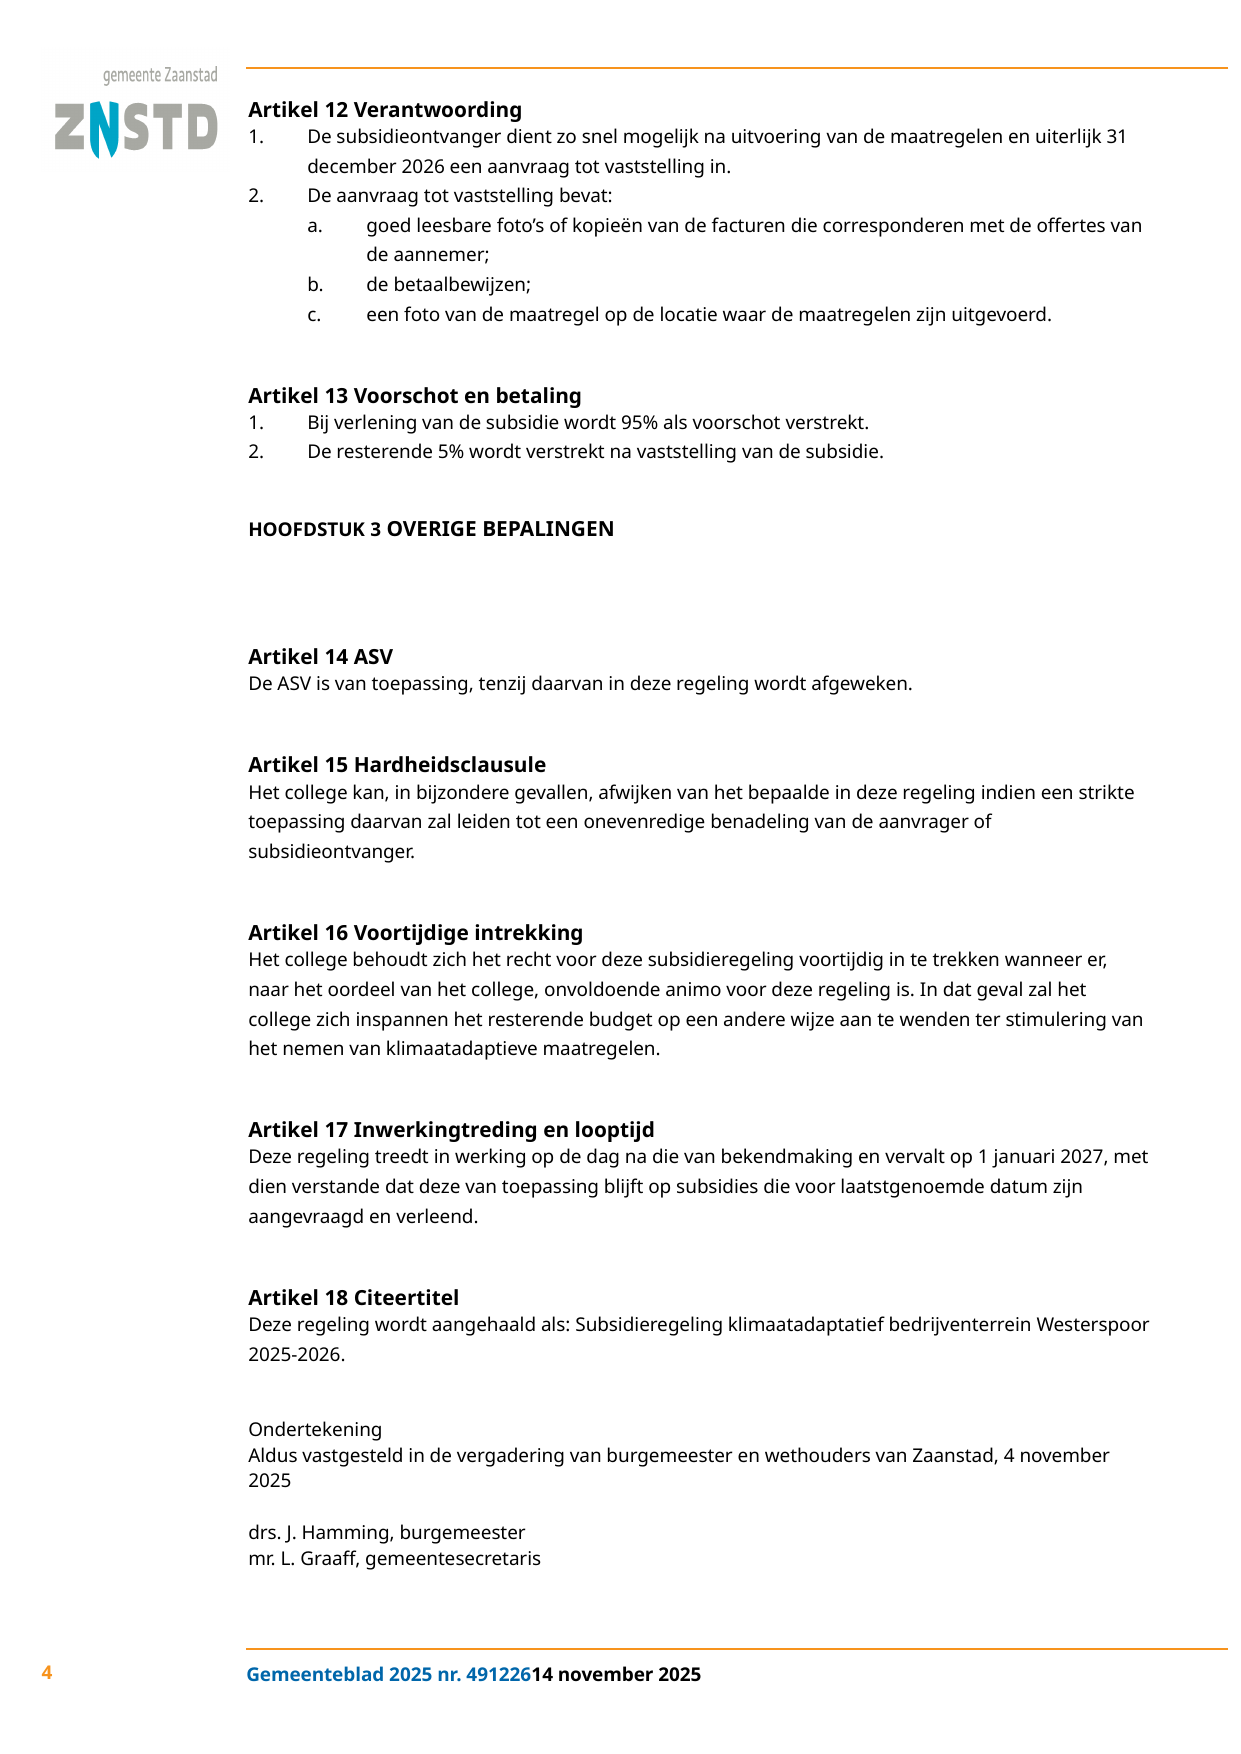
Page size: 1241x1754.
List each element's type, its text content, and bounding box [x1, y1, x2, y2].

text Artikel 14 ASV [248, 642, 1152, 671]
text De ASV is van toepassing, tenzij daarvan in deze regeling wordt afgeweken. [248, 671, 1152, 696]
list De resterende 5% wordt verstrekt na vaststelling van de subsidie. [248, 439, 1152, 464]
text Artikel 13 Voorschot en betaling [248, 381, 1152, 409]
picture [41, 47, 231, 172]
text Het college kan, in bijzondere gevallen, afwijken van het bepaalde in deze regeling indien een strikte toepassing daarvan zal leiden tot een onevenredige benadeling van de aanvrager of subsidieontvanger. [248, 779, 1152, 864]
list de betaalbewijzen; [307, 271, 1152, 297]
text Artikel 16 Voortijdige intrekking [248, 918, 1152, 947]
text Het college behoudt zich het recht voor deze subsidieregeling voortijdig in te trekken wanneer er, naar het oordeel van het college, onvoldoende animo voor deze regeling is. In dat geval zal het college zich inspannen het resterende budget op een andere wijze aan te wenden ter stimulering van het nemen van klimaatadaptieve maatregelen. [248, 947, 1152, 1061]
list De subsidieontvanger dient zo snel mogelijk na uitvoering van de maatregelen en uiterlijk 31 december 2026 een aanvraag tot vaststelling in. [248, 123, 1152, 178]
text HOOFDSTUK 3 OVERIGE BEPALINGEN [248, 514, 1152, 542]
list De aanvraag tot vaststelling bevat: [248, 182, 1152, 208]
list goed leesbare foto’s of kopieën van de facturen die corresponderen met de offertes van de aannemer; [307, 212, 1152, 267]
text Artikel 15 Hardheidsclausule [248, 751, 1152, 779]
text Artikel 17 Inwerkingtreding en looptijd [248, 1115, 1152, 1144]
text mr. L. Graaff, gemeentesecretaris [248, 1545, 1152, 1571]
text Deze regeling wordt aangehaald als: Subsidieregeling klimaatadaptatief bedrijventerrein Westerspoor 2025-2026. [248, 1311, 1152, 1367]
text drs. J. Hamming, burgemeester [248, 1519, 1152, 1545]
text Ondertekening [248, 1416, 1152, 1442]
text Aldus vastgesteld in de vergadering van burgemeester en wethouders van Zaanstad, 4 november 2025 [248, 1442, 1152, 1493]
list Bij verlening van de subsidie wordt 95% als voorschot verstrekt. [248, 409, 1152, 435]
text Artikel 18 Citeertitel [248, 1283, 1152, 1311]
text Deze regeling treedt in werking op de dag na die van bekendmaking en vervalt op 1 januari 2027, met dien verstande dat deze van toepassing blijft op subsidies die voor laatstgenoemde datum zijn aangevraagd en verleend. [248, 1144, 1152, 1229]
text Artikel 12 Verantwoording [248, 95, 1152, 123]
list een foto van de maatregel op de locatie waar de maatregelen zijn uitgevoerd. [307, 301, 1152, 326]
